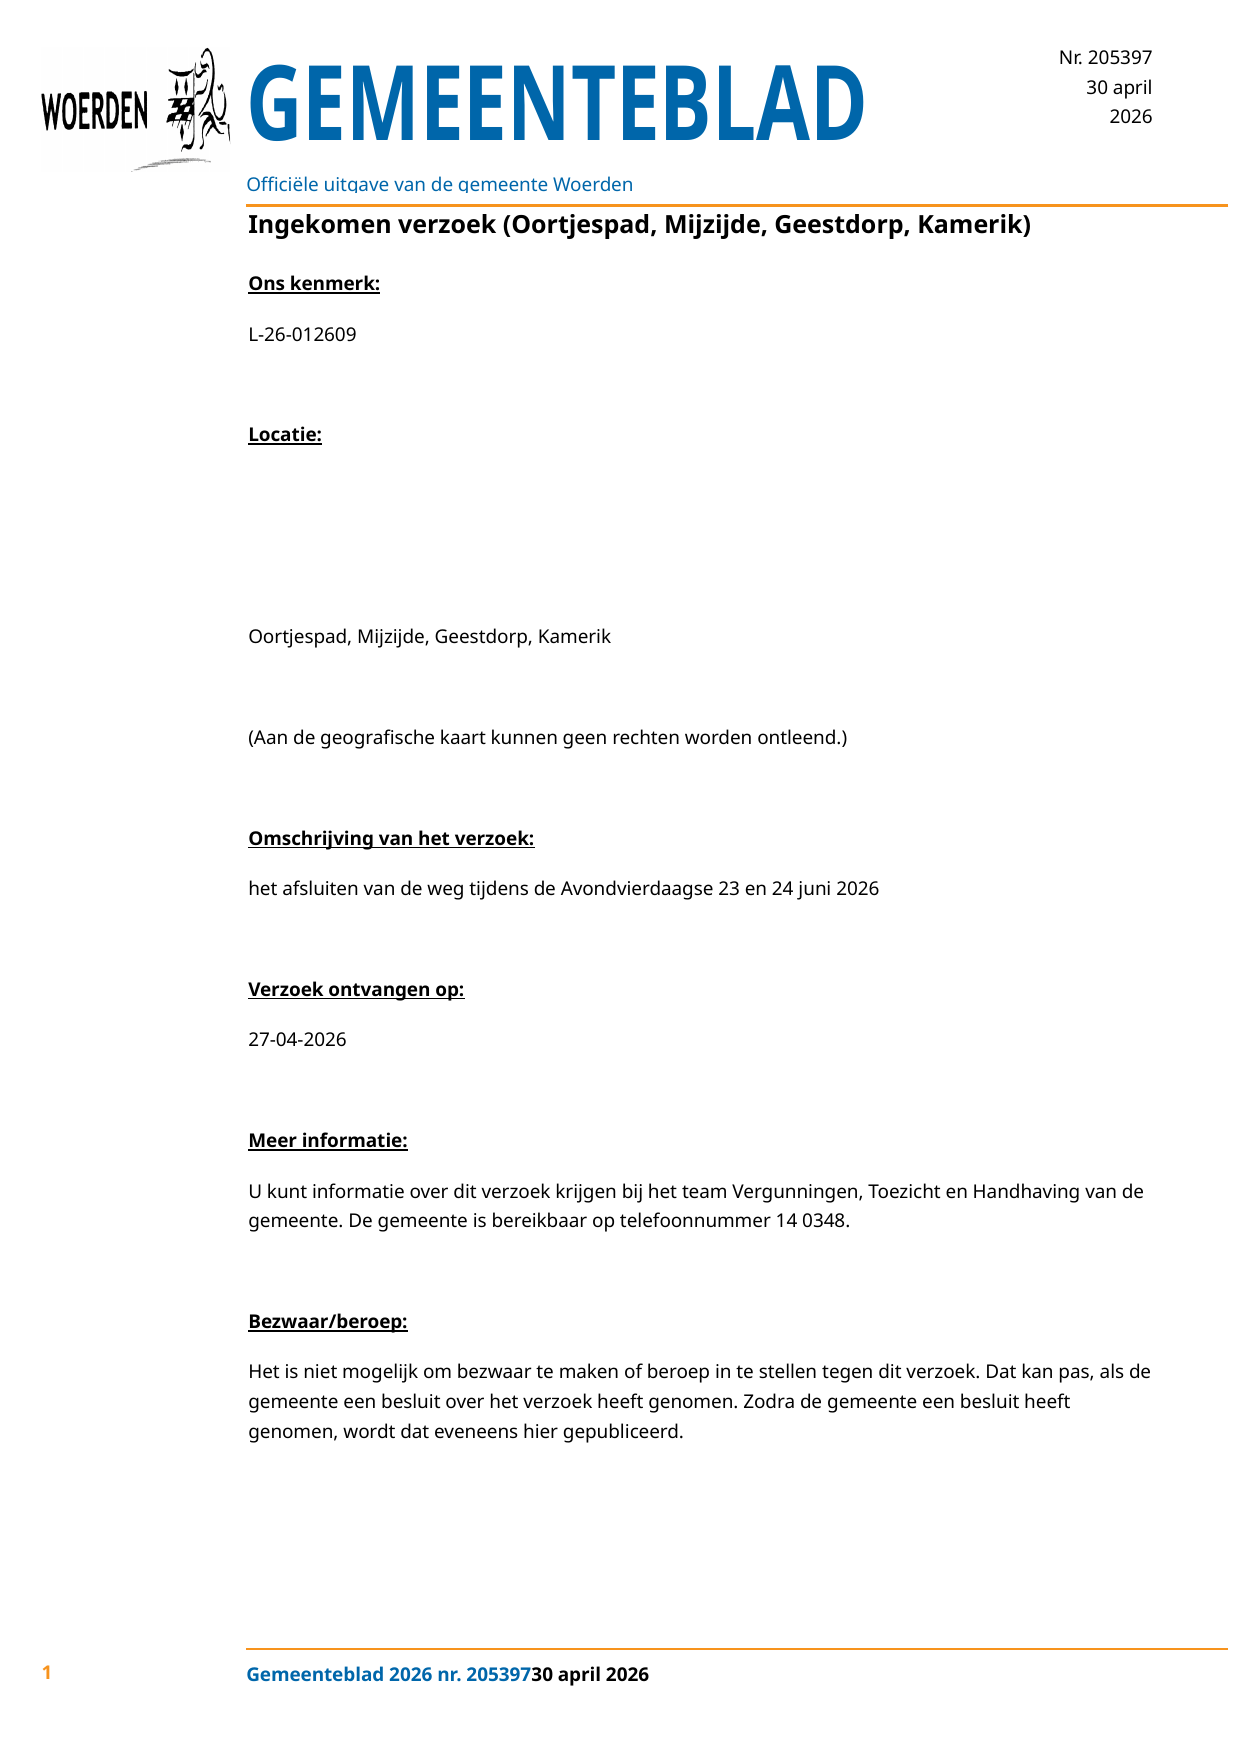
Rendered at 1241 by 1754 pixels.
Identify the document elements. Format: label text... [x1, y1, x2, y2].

text het afsluiten van de weg tijdens de Avondvierdaagse 23 en 24 juni 2026 [248, 875, 1152, 901]
text Ingekomen verzoek (Oortjespad, Mijzijde, Geestdorp, Kamerik) [248, 207, 1152, 241]
text Het is niet mogelijk om bezwaar te maken of beroep in te stellen tegen dit verzoek. Dat kan pas, als de gemeente een besluit over het verzoek heeft genomen. Zodra de gemeente een besluit heeft genomen, wordt dat eveneens hier gepubliceerd. [248, 1359, 1152, 1443]
text Meer informatie: [248, 1127, 1152, 1153]
picture [41, 47, 231, 172]
text Oortjespad, Mijzijde, Geestdorp, Kamerik [248, 623, 1152, 649]
text U kunt informatie over dit verzoek krijgen bij het team Vergunningen, Toezicht en Handhaving van de gemeente. De gemeente is bereikbaar op telefoonnummer 14 0348. [248, 1178, 1152, 1233]
text (Aan de geografische kaart kunnen geen rechten worden ontleend.) [248, 724, 1152, 750]
text 27-04-2026 [248, 1027, 1152, 1052]
text Omschrijving van het verzoek: [248, 825, 1152, 851]
text L-26-012609 [248, 321, 1152, 346]
text Locatie: [248, 422, 1152, 447]
text Ons kenmerk: [248, 270, 1152, 296]
text Verzoek ontvangen op: [248, 976, 1152, 1002]
text Bezwaar/beroep: [248, 1308, 1152, 1334]
